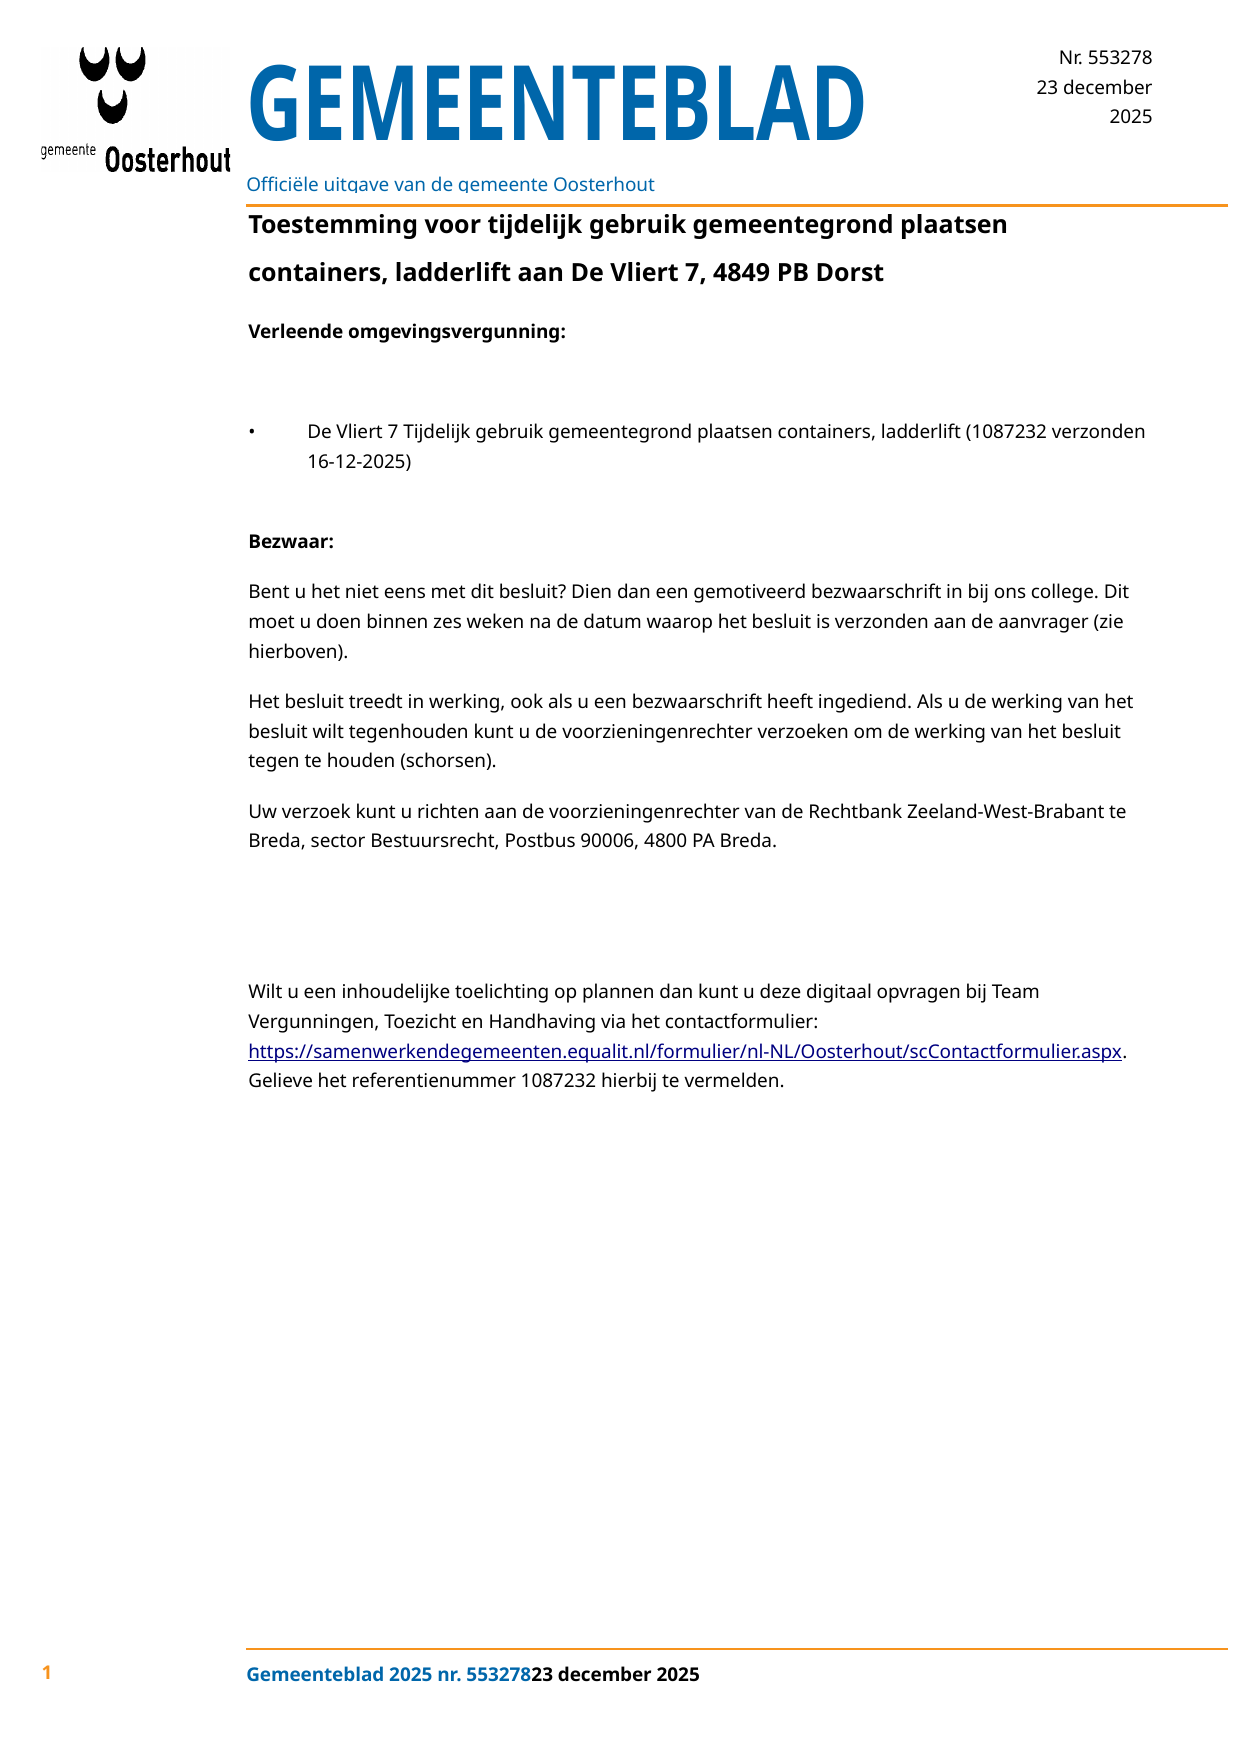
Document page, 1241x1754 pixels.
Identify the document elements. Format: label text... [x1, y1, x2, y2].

text Bezwaar: [248, 528, 1152, 554]
text Uw verzoek kunt u richten aan de voorzieningenrechter van de Rechtbank Zeeland-West-Brabant te Breda, sector Bestuursrecht, Postbus 90006, 4800 PA Breda. [248, 798, 1152, 853]
text Bent u het niet eens met dit besluit? Dien dan een gemotiveerd bezwaarschrift in bij ons college. Dit moet u doen binnen zes weken na de datum waarop het besluit is verzonden aan de aanvrager (zie hierboven). [248, 579, 1152, 664]
text Verleende omgevingsvergunning: [248, 318, 1152, 344]
text Wilt u een inhoudelijke toelichting op plannen dan kunt u deze digitaal opvragen bij Team Vergunningen, Toezicht en Handhaving via het contactformulier: https://samenwerkendegemeenten.equalit.nl/formulier/nl-NL/Oosterhout/scContactformulier.aspx. Gelieve het referentienummer 1087232 hierbij te vermelden. [248, 979, 1152, 1093]
text Het besluit treedt in werking, ook als u een bezwaarschrift heeft ingediend. Als u de werking van het besluit wilt tegenhouden kunt u de voorzieningenrechter verzoeken om de werking van het besluit tegen te houden (schorsen). [248, 688, 1152, 773]
list De Vliert 7 Tijdelijk gebruik gemeentegrond plaatsen containers, ladderlift (1087232 verzonden 16-12-2025) [248, 419, 1152, 474]
picture [41, 47, 231, 172]
text Toestemming voor tijdelijk gebruik gemeentegrond plaatsen containers, ladderlift aan De Vliert 7, 4849 PB Dorst [248, 207, 1152, 288]
